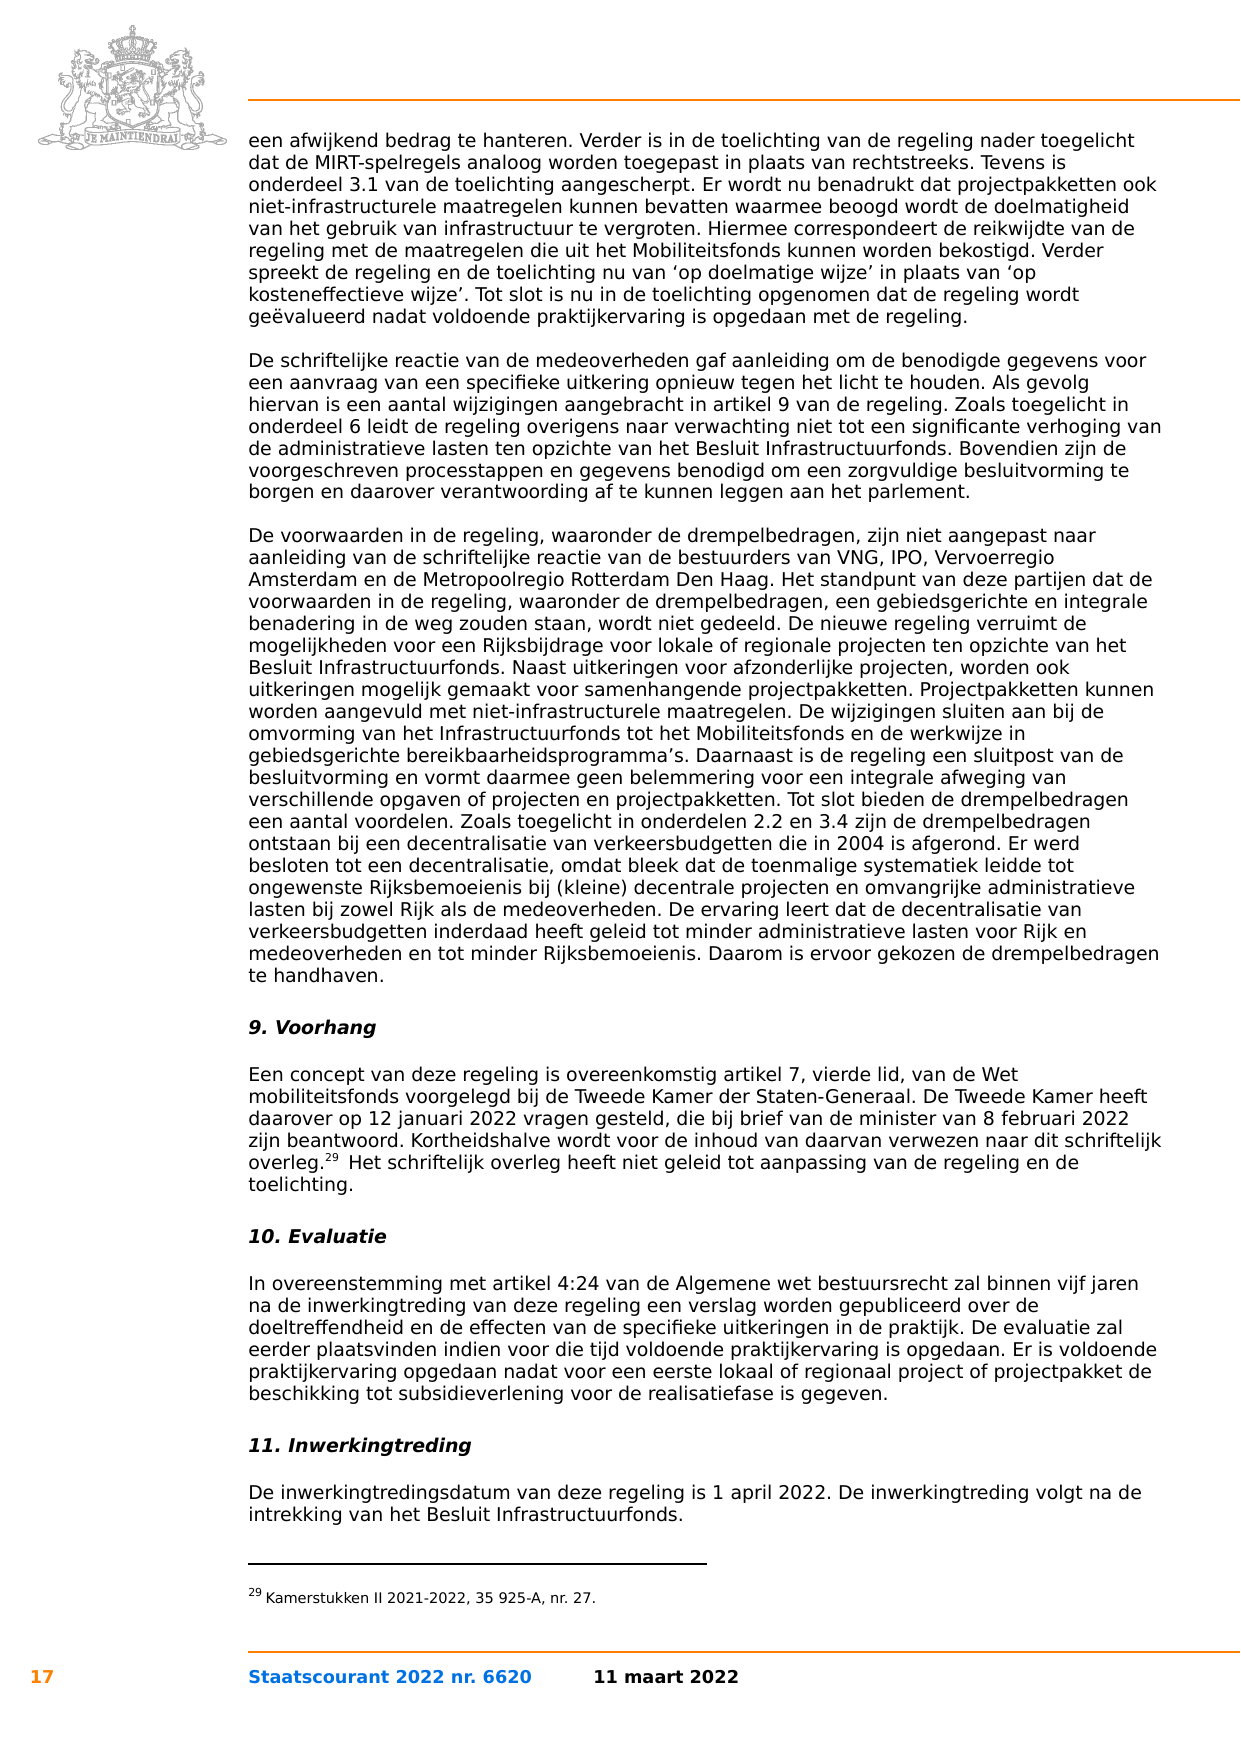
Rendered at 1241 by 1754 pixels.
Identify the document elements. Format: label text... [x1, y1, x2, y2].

subtitle 11. Inwerkingtreding [248, 1434, 1163, 1457]
subtitle 9. Voorhang [248, 1017, 1163, 1039]
text een afwijkend bedrag te hanteren. Verder is in de toelichting van de regeling nader toegelicht dat de MIRT-spelregels analoog worden toegepast in plaats van rechtstreeks. Tevens is onderdeel 3.1 van de toelichting aangescherpt. Er wordt nu benadrukt dat projectpakketten ook niet-infrastructurele maatregelen kunnen bevatten waarmee beoogd wordt de doelmatigheid van het gebruik van infrastructuur te vergroten. Hiermee correspondeert de reikwijdte van de regeling met de maatregelen die uit het Mobiliteitsfonds kunnen worden bekostigd. Verder spreekt de regeling en de toelichting nu van ‘op doelmatige wijze’ in plaats van ‘op kosteneffectieve wijze’. Tot slot is nu in de toelichting opgenomen dat de regeling wordt geëvalueerd nadat voldoende praktijkervaring is opgedaan met de regeling. [248, 130, 1163, 328]
text Een concept van deze regeling is overeenkomstig artikel 7, vierde lid, van de Wet mobiliteitsfonds voorgelegd bij de Tweede Kamer der Staten-Generaal. De Tweede Kamer heeft daarover op 12 januari 2022 vragen gesteld, die bij brief van de minister van 8 februari 2022 zijn beantwoord. Kortheidshalve wordt voor de inhoud van daarvan verwezen naar dit schriftelijk overleg. Het schriftelijk overleg heeft niet geleid tot aanpassing van de regeling en de toelichting. [248, 1064, 1163, 1196]
text In overeenstemming met artikel 4:24 van de Algemene wet bestuursrecht zal binnen vijf jaren na de inwerkingtreding van deze regeling een verslag worden gepubliceerd over de doeltreffendheid en de effecten van de specifieke uitkeringen in de praktijk. De evaluatie zal eerder plaatsvinden indien voor die tijd voldoende praktijkervaring is opgedaan. Er is voldoende praktijkervaring opgedaan nadat voor een eerste lokaal of regionaal project of projectpakket de beschikking tot subsidieverlening voor de realisatiefase is gegeven. [248, 1273, 1163, 1404]
subtitle 10. Evaluatie [248, 1226, 1163, 1248]
text De schriftelijke reactie van de medeoverheden gaf aanleiding om de benodigde gegevens voor een aanvraag van een specifieke uitkering opnieuw tegen het licht te houden. Als gevolg hiervan is een aantal wijzigingen aangebracht in artikel 9 van de regeling. Zoals toegelicht in onderdeel 6 leidt de regeling overigens naar verwachting niet tot een significante verhoging van de administratieve lasten ten opzichte van het Besluit Infrastructuurfonds. Bovendien zijn de voorgeschreven processtappen en gegevens benodigd om een zorgvuldige besluitvorming te borgen en daarover verantwoording af te kunnen leggen aan het parlement. [248, 349, 1163, 503]
text Kamerstukken II 2021-2022, 35 925-A, nr. 27. [248, 1586, 1163, 1608]
text De inwerkingtredingsdatum van deze regeling is 1 april 2022. De inwerkingtreding volgt na de intrekking van het Besluit Infrastructuurfonds. [248, 1482, 1163, 1526]
text De voorwaarden in de regeling, waaronder de drempelbedragen, zijn niet aangepast naar aanleiding van de schriftelijke reactie van de bestuurders van VNG, IPO, Vervoerregio Amsterdam en de Metropoolregio Rotterdam Den Haag. Het standpunt van deze partijen dat de voorwaarden in de regeling, waaronder de drempelbedragen, een gebiedsgerichte en integrale benadering in de weg zouden staan, wordt niet gedeeld. De nieuwe regeling verruimt de mogelijkheden voor een Rijksbijdrage voor lokale of regionale projecten ten opzichte van het Besluit Infrastructuurfonds. Naast uitkeringen voor afzonderlijke projecten, worden ook uitkeringen mogelijk gemaakt voor samenhangende projectpakketten. Projectpakketten kunnen worden aangevuld met niet-infrastructurele maatregelen. De wijzigingen sluiten aan bij de omvorming van het Infrastructuurfonds tot het Mobiliteitsfonds en de werkwijze in gebiedsgerichte bereikbaarheidsprogramma’s. Daarnaast is de regeling een sluitpost van de besluitvorming en vormt daarmee geen belemmering voor een integrale afweging van verschillende opgaven of projecten en projectpakketten. Tot slot bieden de drempelbedragen een aantal voordelen. Zoals toegelicht in onderdelen 2.2 en 3.4 zijn de drempelbedragen ontstaan bij een decentralisatie van verkeersbudgetten die in 2004 is afgerond. Er werd besloten tot een decentralisatie, omdat bleek dat de toenmalige systematiek leidde tot ongewenste Rijksbemoeienis bij (kleine) decentrale projecten en omvangrijke administratieve lasten bij zowel Rijk als de medeoverheden. De ervaring leert dat de decentralisatie van verkeersbudgetten inderdaad heeft geleid tot minder administratieve lasten voor Rijk en medeoverheden en tot minder Rijksbemoeienis. Daarom is ervoor gekozen de drempelbedragen te handhaven. [248, 525, 1163, 987]
picture [38, 25, 227, 150]
